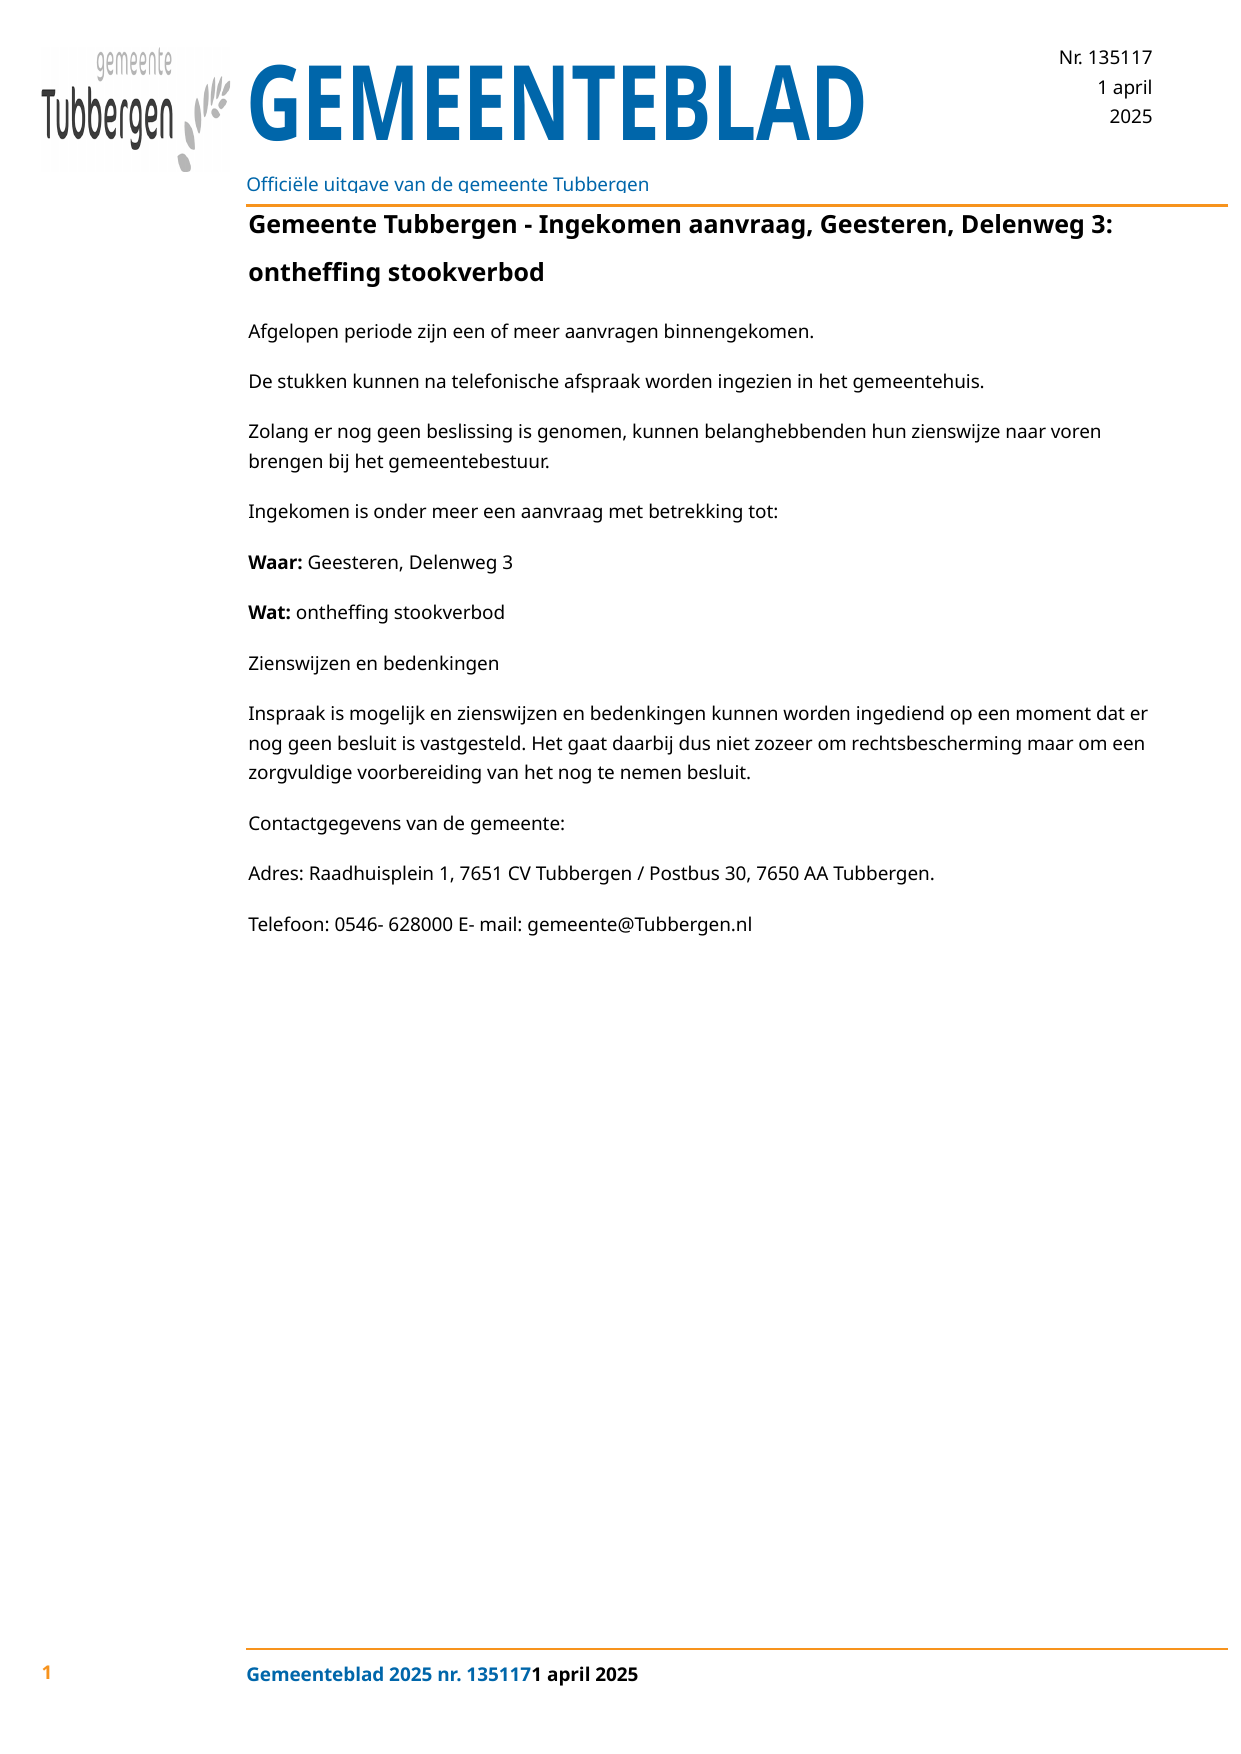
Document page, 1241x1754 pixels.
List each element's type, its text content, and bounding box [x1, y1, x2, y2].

text Telefoon: 0546- 628000 E- mail: gemeente@Tubbergen.nl [248, 911, 1152, 937]
text Gemeente Tubbergen - Ingekomen aanvraag, Geesteren, Delenweg 3: ontheffing stookverbod [248, 207, 1152, 288]
text Waar: Geesteren, Delenweg 3 [248, 549, 1152, 575]
picture [41, 47, 231, 172]
text De stukken kunnen na telefonische afspraak worden ingezien in het gemeentehuis. [248, 368, 1152, 394]
text Inspraak is mogelijk en zienswijzen en bedenkingen kunnen worden ingediend op een moment dat er nog geen besluit is vastgesteld. Het gaat daarbij dus niet zozeer om rechtsbescherming maar om een zorgvuldige voorbereiding van het nog te nemen besluit. [248, 700, 1152, 785]
text Afgelopen periode zijn een of meer aanvragen binnengekomen. [248, 318, 1152, 344]
text Ingekomen is onder meer een aanvraag met betrekking tot: [248, 499, 1152, 524]
text Adres: Raadhuisplein 1, 7651 CV Tubbergen / Postbus 30, 7650 AA Tubbergen. [248, 860, 1152, 886]
text Zolang er nog geen beslissing is genomen, kunnen belanghebbenden hun zienswijze naar voren brengen bij het gemeentebestuur. [248, 419, 1152, 474]
text Zienswijzen en bedenkingen [248, 650, 1152, 676]
text Contactgegevens van de gemeente: [248, 810, 1152, 836]
text Wat: ontheffing stookverbod [248, 599, 1152, 625]
